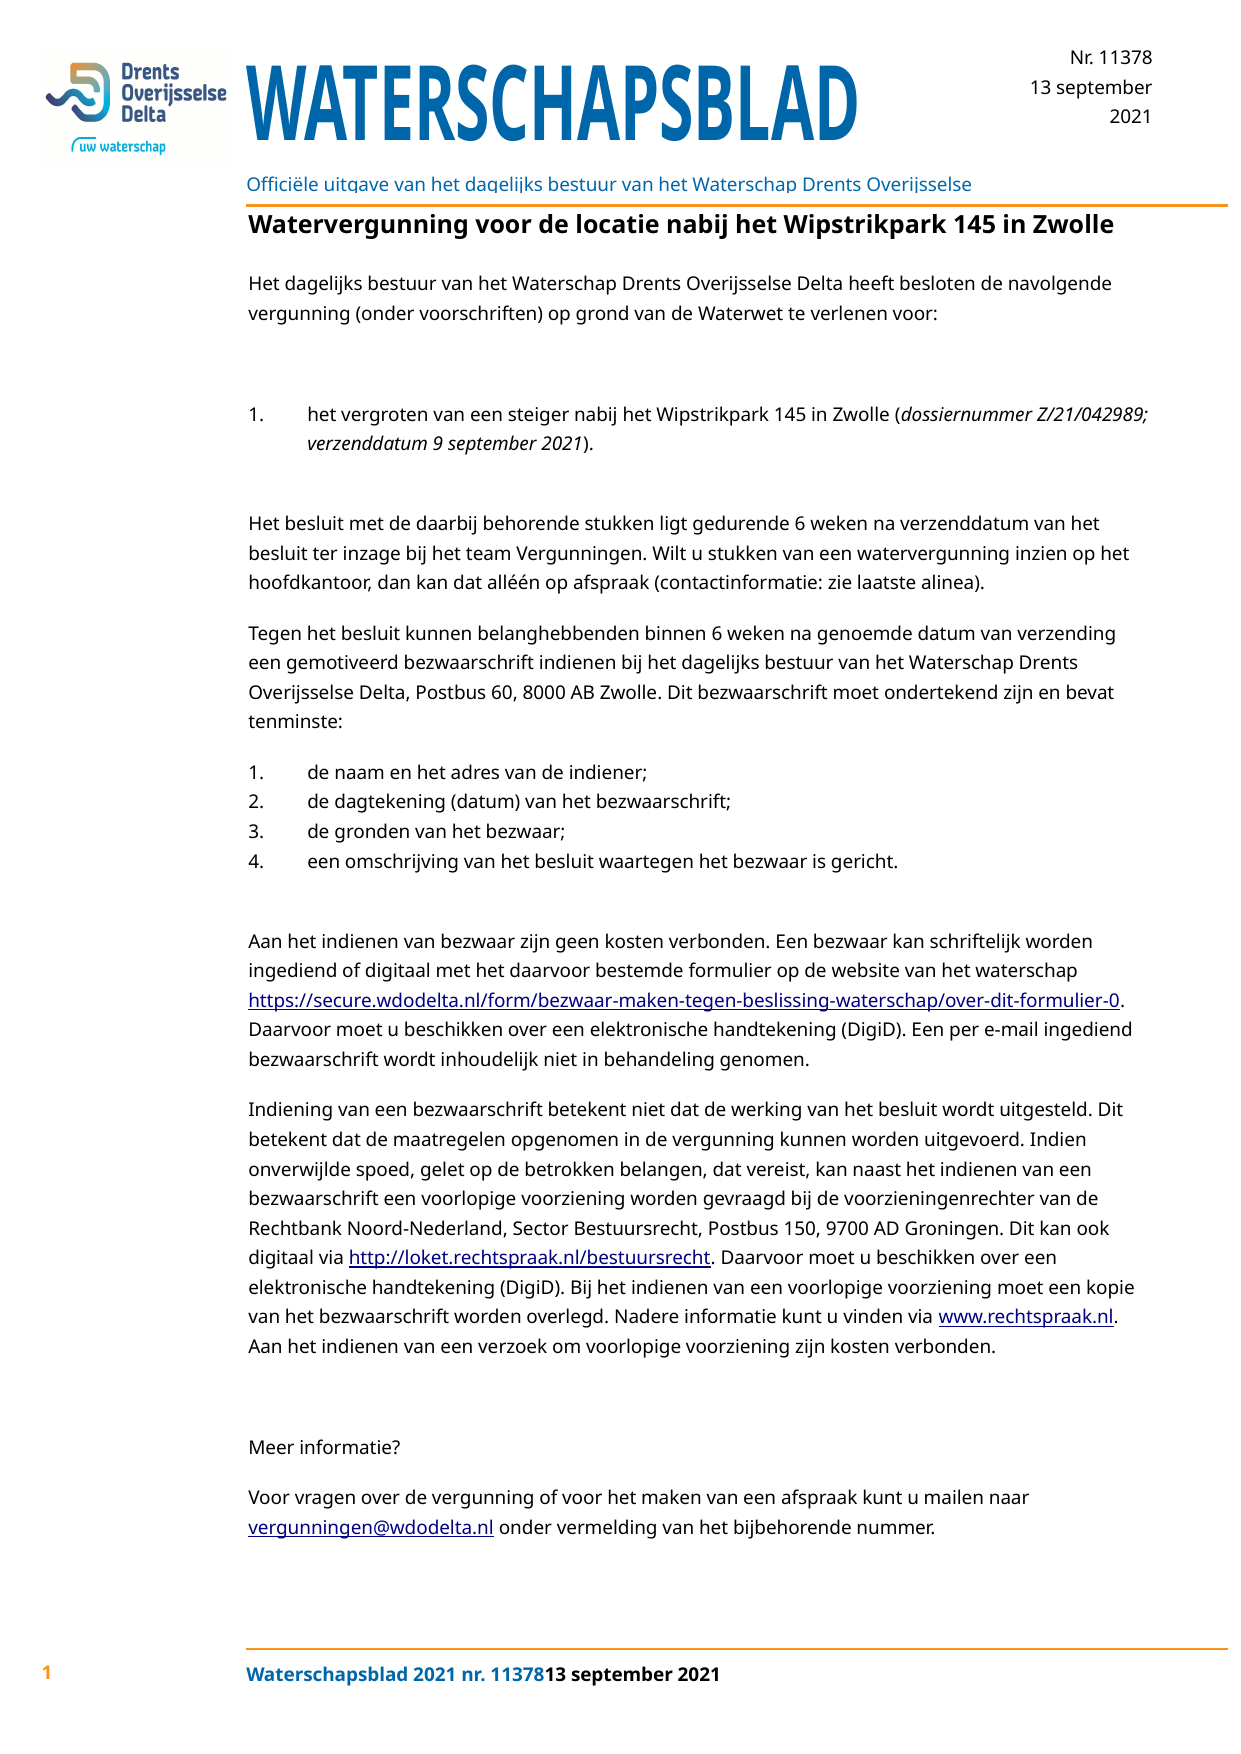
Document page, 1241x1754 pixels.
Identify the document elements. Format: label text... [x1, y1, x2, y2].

text Het besluit met de daarbij behorende stukken ligt gedurende 6 weken na verzenddatum van het besluit ter inzage bij het team Vergunningen. Wilt u stukken van een watervergunning inzien op het hoofdkantoor, dan kan dat alléén op afspraak (contactinformatie: zie laatste alinea). [248, 510, 1152, 595]
text Indiening van een bezwaarschrift betekent niet dat de werking van het besluit wordt uitgesteld. Dit betekent dat de maatregelen opgenomen in de vergunning kunnen worden uitgevoerd. Indien onverwijlde spoed, gelet op de betrokken belangen, dat vereist, kan naast het indienen van een bezwaarschrift een voorlopige voorziening worden gevraagd bij de voorzieningenrechter van de Rechtbank Noord-Nederland, Sector Bestuursrecht, Postbus 150, 9700 AD Groningen. Dit kan ook digitaal via http://loket.rechtspraak.nl/bestuursrecht. Daarvoor moet u beschikken over een elektronische handtekening (DigiD). Bij het indienen van een voorlopige voorziening moet een kopie van het bezwaarschrift worden overlegd. Nadere informatie kunt u vinden via www.rechtspraak.nl. Aan het indienen van een verzoek om voorlopige voorziening zijn kosten verbonden. [248, 1097, 1152, 1359]
text Het dagelijks bestuur van het Waterschap Drents Overijsselse Delta heeft besloten de navolgende vergunning (onder voorschriften) op grond van de Waterwet te verlenen voor: [248, 270, 1152, 326]
list de gronden van het bezwaar; [248, 818, 1152, 844]
list een omschrijving van het besluit waartegen het bezwaar is gericht. [248, 848, 1152, 873]
text Meer informatie? [248, 1434, 1152, 1460]
list de dagtekening (datum) van het bezwaarschrift; [248, 789, 1152, 814]
picture [41, 47, 231, 172]
text Voor vragen over de vergunning of voor het maken van een afspraak kunt u mailen naar vergunningen@wdodelta.nl onder vermelding van het bijbehorende nummer. [248, 1484, 1152, 1540]
text Watervergunning voor de locatie nabij het Wipstrikpark 145 in Zwolle [248, 207, 1152, 241]
text Tegen het besluit kunnen belanghebbenden binnen 6 weken na genoemde datum van verzending een gemotiveerd bezwaarschrift indienen bij het dagelijks bestuur van het Waterschap Drents Overijsselse Delta, Postbus 60, 8000 AB Zwolle. Dit bezwaarschrift moet ondertekend zijn en bevat tenminste: [248, 620, 1152, 734]
list het vergroten van een steiger nabij het Wipstrikpark 145 in Zwolle (dossiernummer Z/21/042989; verzenddatum 9 september 2021). [248, 401, 1152, 456]
list de naam en het adres van de indiener; [248, 759, 1152, 785]
text Aan het indienen van bezwaar zijn geen kosten verbonden. Een bezwaar kan schriftelijk worden ingediend of digitaal met het daarvoor bestemde formulier op de website van het waterschap https://secure.wdodelta.nl/form/bezwaar-maken-tegen-beslissing-waterschap/over-dit-formulier-0. Daarvoor moet u beschikken over een elektronische handtekening (DigiD). Een per e-mail ingediend bezwaarschrift wordt inhoudelijk niet in behandeling genomen. [248, 928, 1152, 1072]
